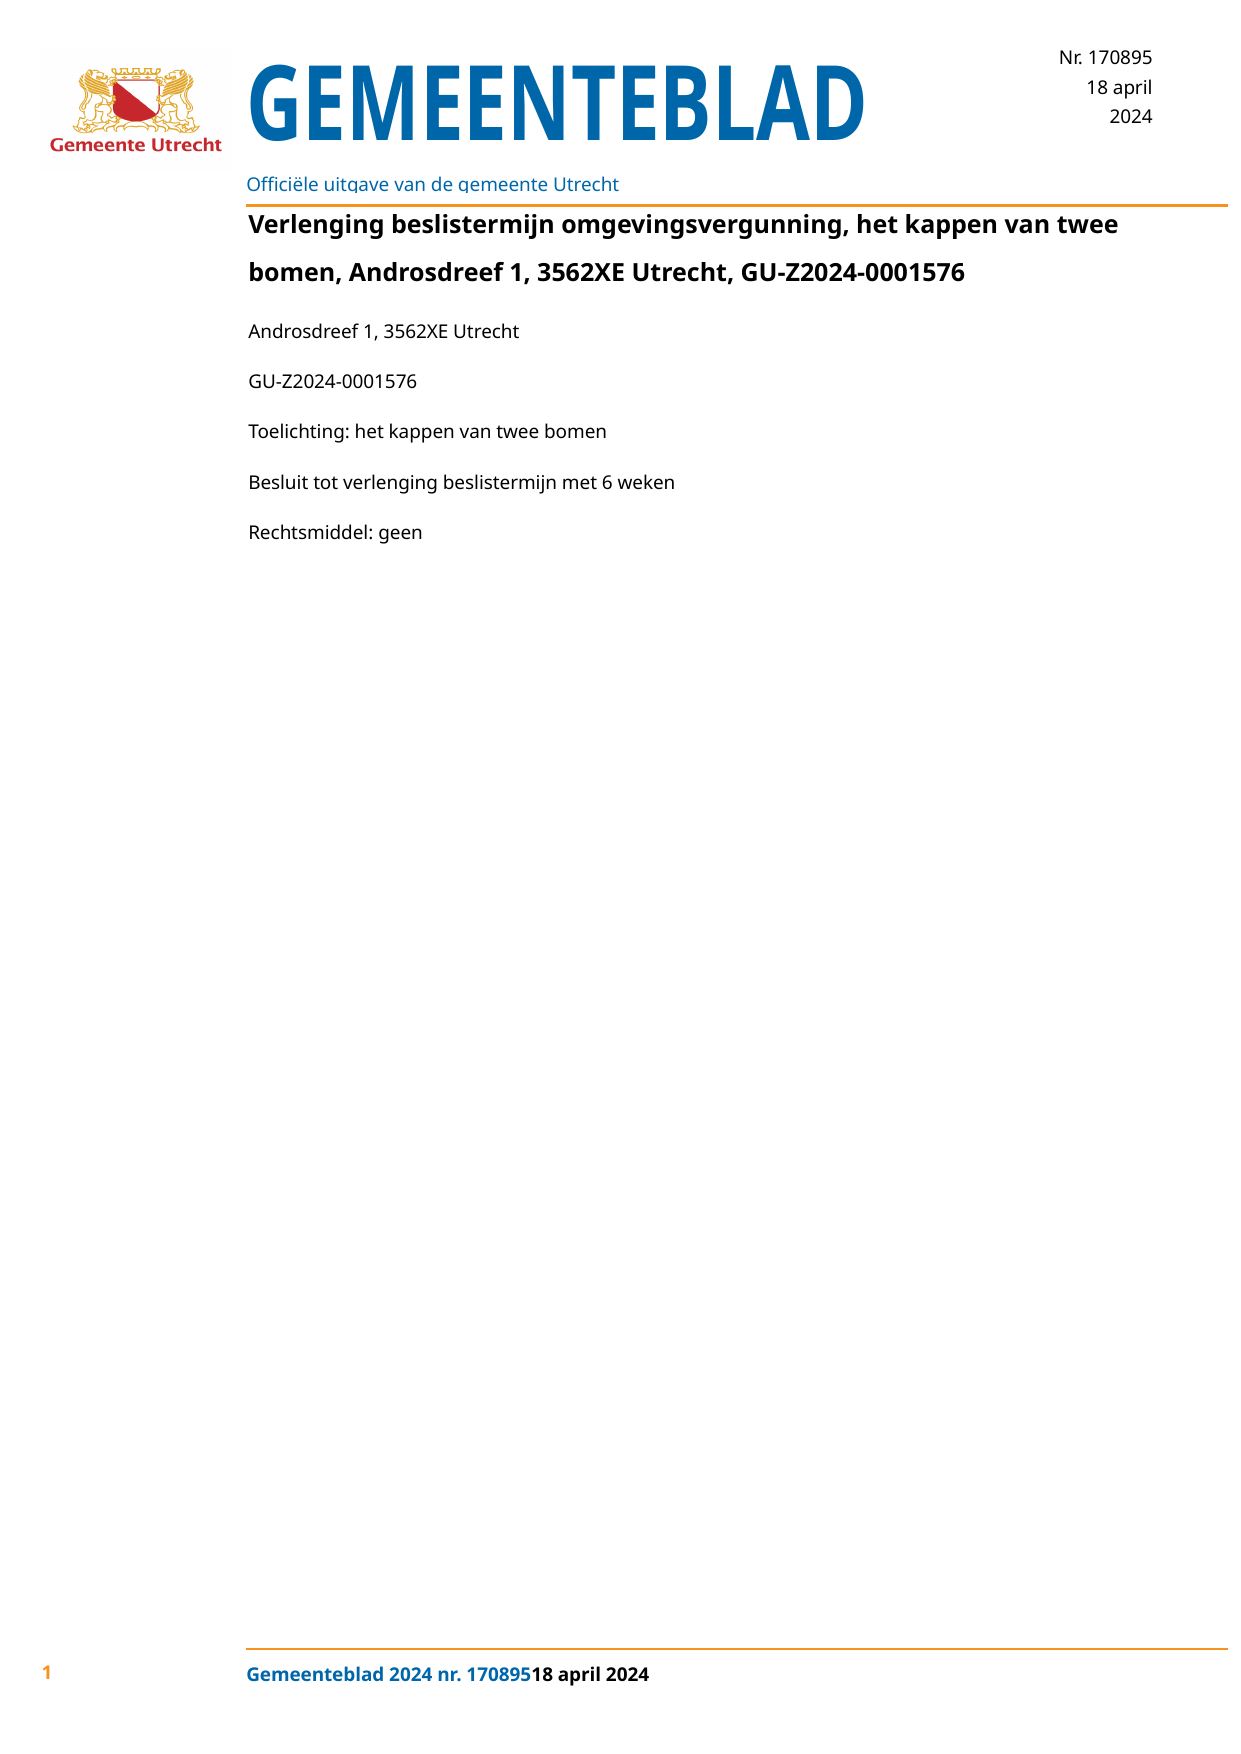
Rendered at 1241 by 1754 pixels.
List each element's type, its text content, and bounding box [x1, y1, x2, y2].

text Toelichting: het kappen van twee bomen [248, 419, 1152, 444]
text Rechtsmiddel: geen [248, 519, 1152, 545]
text Androsdreef 1, 3562XE Utrecht [248, 318, 1152, 344]
text Besluit tot verlenging beslistermijn met 6 weken [248, 469, 1152, 495]
picture [41, 47, 231, 172]
text GU-Z2024-0001576 [248, 368, 1152, 394]
text Verlenging beslistermijn omgevingsvergunning, het kappen van twee bomen, Androsdreef 1, 3562XE Utrecht, GU-Z2024-0001576 [248, 207, 1152, 288]
